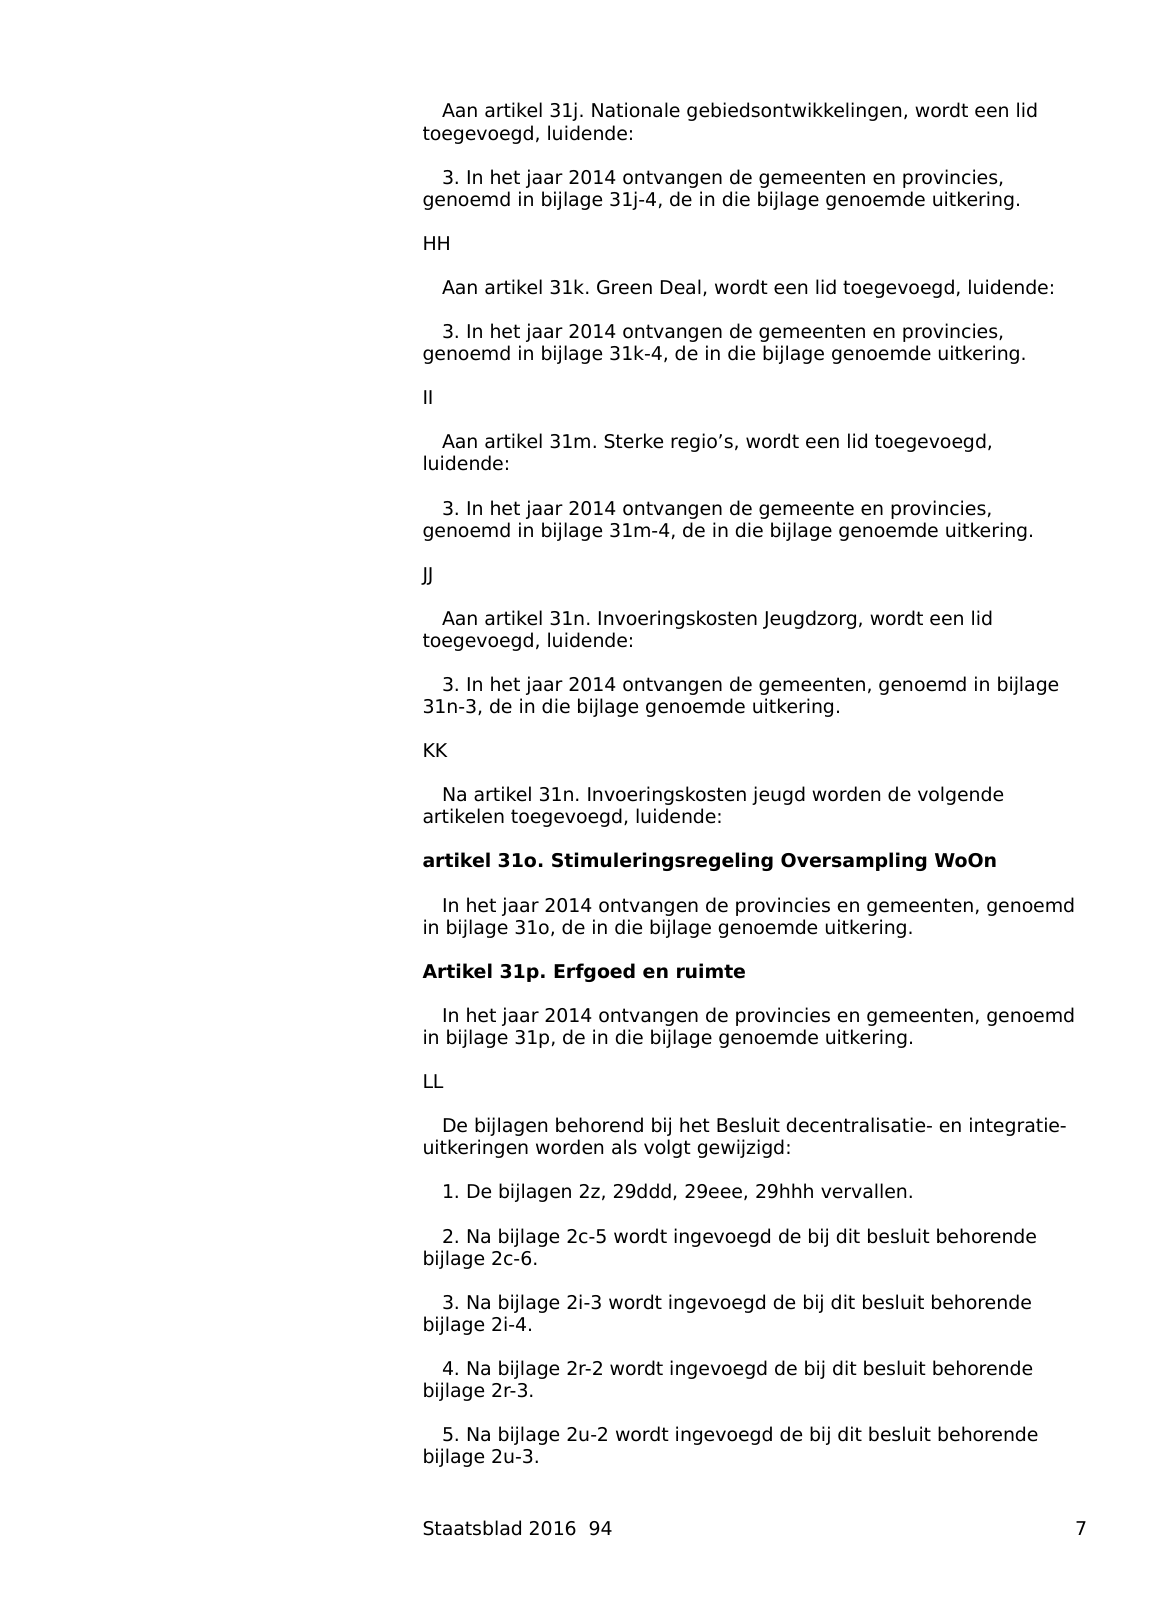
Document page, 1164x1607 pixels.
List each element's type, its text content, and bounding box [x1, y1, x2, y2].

text 3. In het jaar 2014 ontvangen de gemeenten en provincies, genoemd in bijlage 31j-4, de in die bijlage genoemde uitkering. [422, 167, 1087, 211]
text Aan artikel 31n. Invoeringskosten Jeugdzorg, wordt een lid toegevoegd, luidende: [422, 608, 1087, 652]
text II [422, 387, 1087, 409]
text 2. Na bijlage 2c-5 wordt ingevoegd de bij dit besluit behorende bijlage 2c-6. [422, 1226, 1087, 1269]
text 5. Na bijlage 2u-2 wordt ingevoegd de bij dit besluit behorende bijlage 2u-3. [422, 1424, 1087, 1468]
text Aan artikel 31m. Sterke regio’s, wordt een lid toegevoegd, luidende: [422, 431, 1087, 475]
subtitle artikel 31o. Stimuleringsregeling Oversampling WoOn [422, 850, 1087, 872]
text HH [422, 233, 1087, 255]
text 3. In het jaar 2014 ontvangen de gemeenten, genoemd in bijlage 31n-3, de in die bijlage genoemde uitkering. [422, 674, 1087, 718]
text Aan artikel 31j. Nationale gebiedsontwikkelingen, wordt een lid toegevoegd, luidende: [422, 100, 1087, 144]
text 3. In het jaar 2014 ontvangen de gemeenten en provincies, genoemd in bijlage 31k-4, de in die bijlage genoemde uitkering. [422, 321, 1087, 365]
text Na artikel 31n. Invoeringskosten jeugd worden de volgende artikelen toegevoegd, luidende: [422, 784, 1087, 828]
text 1. De bijlagen 2z, 29ddd, 29eee, 29hhh vervallen. [422, 1181, 1087, 1203]
text 4. Na bijlage 2r-2 wordt ingevoegd de bij dit besluit behorende bijlage 2r-3. [422, 1358, 1087, 1402]
text 3. In het jaar 2014 ontvangen de gemeente en provincies, genoemd in bijlage 31m-4, de in die bijlage genoemde uitkering. [422, 497, 1087, 541]
text KK [422, 740, 1087, 762]
text 3. Na bijlage 2i-3 wordt ingevoegd de bij dit besluit behorende bijlage 2i-4. [422, 1292, 1087, 1336]
text In het jaar 2014 ontvangen de provincies en gemeenten, genoemd in bijlage 31p, de in die bijlage genoemde uitkering. [422, 1005, 1087, 1049]
text LL [422, 1071, 1087, 1093]
subtitle Artikel 31p. Erfgoed en ruimte [422, 961, 1087, 983]
text Aan artikel 31k. Green Deal, wordt een lid toegevoegd, luidende: [422, 277, 1087, 299]
text De bijlagen behorend bij het Besluit decentralisatie- en integratie-uitkeringen worden als volgt gewijzigd: [422, 1115, 1087, 1159]
text In het jaar 2014 ontvangen de provincies en gemeenten, genoemd in bijlage 31o, de in die bijlage genoemde uitkering. [422, 894, 1087, 938]
text JJ [422, 564, 1087, 586]
